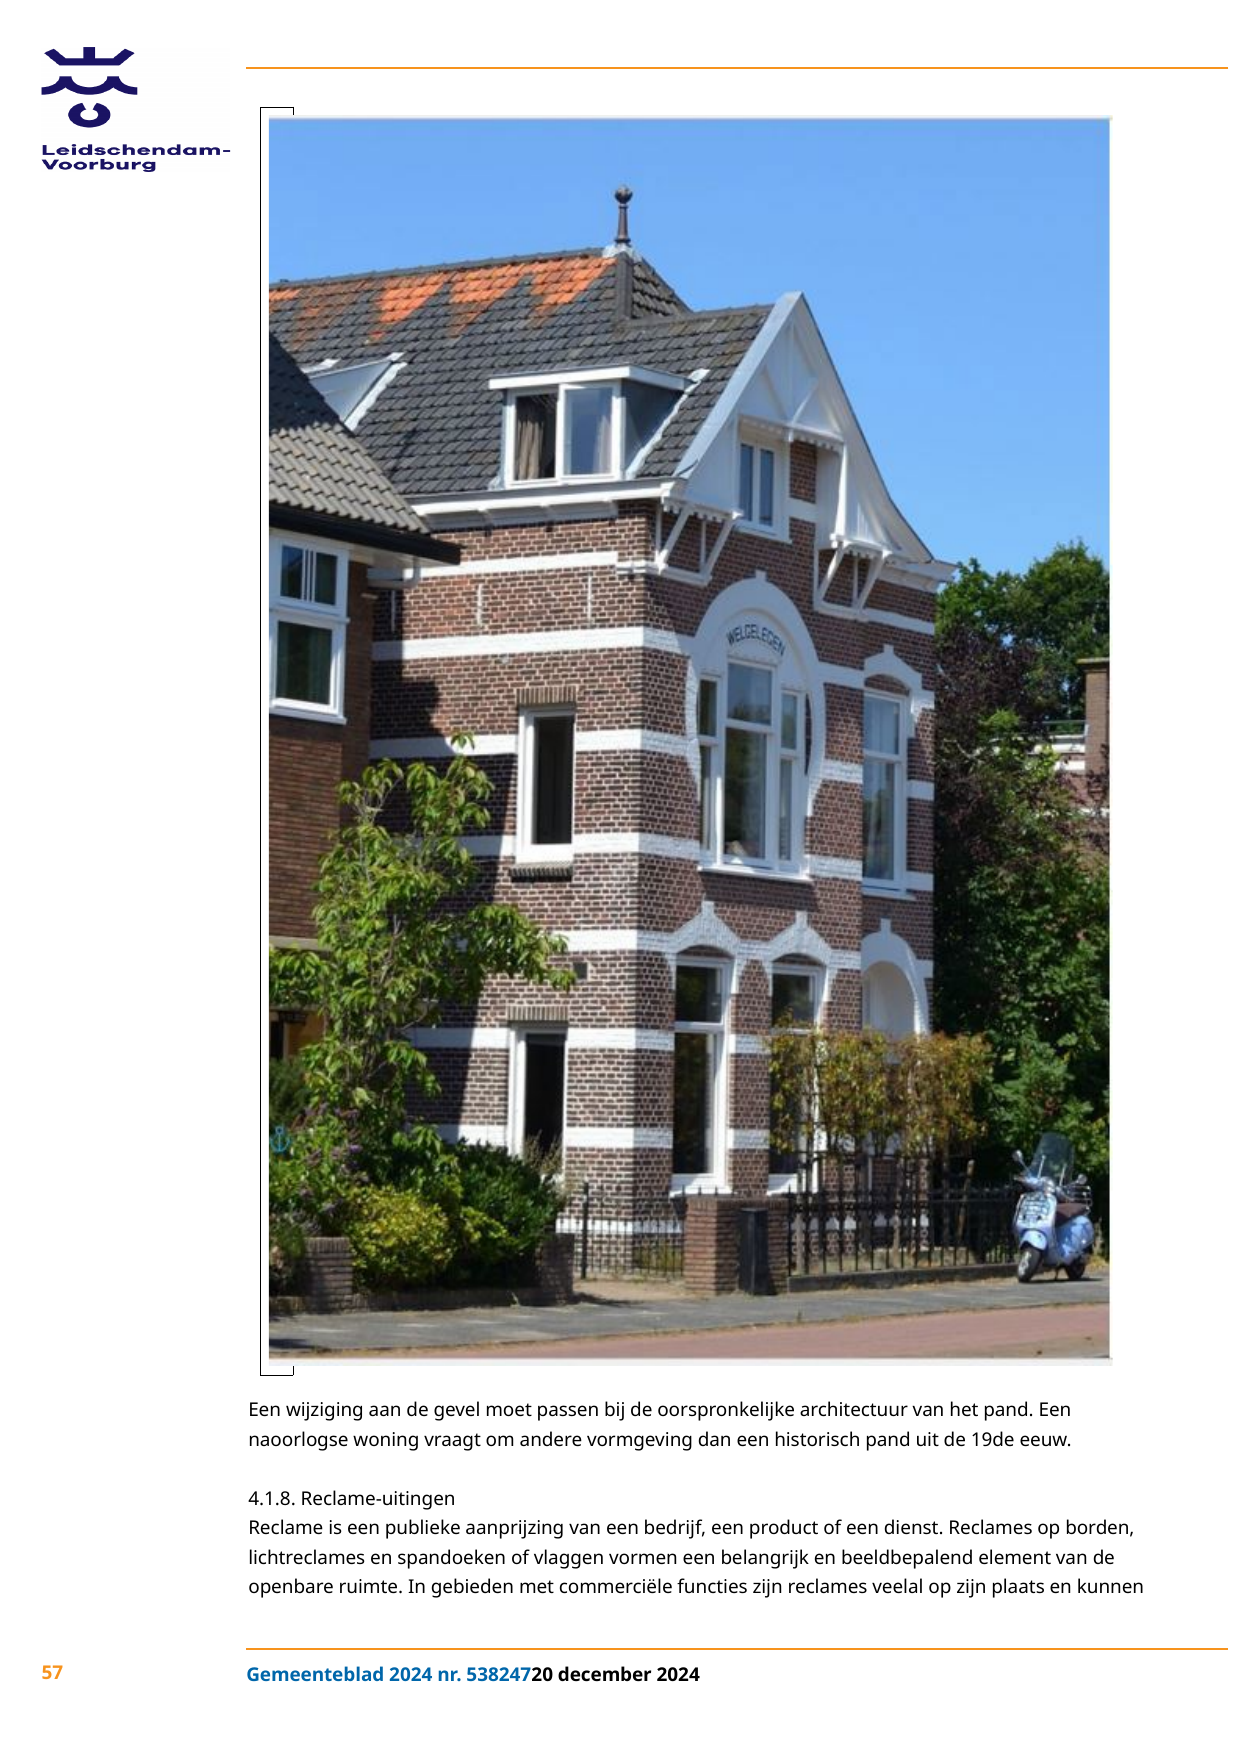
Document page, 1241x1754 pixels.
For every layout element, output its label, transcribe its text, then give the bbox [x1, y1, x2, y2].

text Reclame is een publieke aanprijzing van een bedrijf, een product of een dienst. Reclames op borden, lichtreclames en spandoeken of vlaggen vormen een belangrijk en beeldbepalend element van de openbare ruimte. In gebieden met commerciële functies zijn reclames veelal op zijn plaats en kunnen [248, 1514, 1152, 1599]
picture [268, 115, 1113, 1366]
text 4.1.8. Reclame-uitingen [248, 1485, 1152, 1511]
text Een wijziging aan de gevel moet passen bij de oorspronkelijke architectuur van het pand. Een naoorlogse woning vraagt om andere vormgeving dan een historisch pand uit de 19de eeuw. [248, 1396, 1152, 1451]
picture [41, 47, 231, 172]
